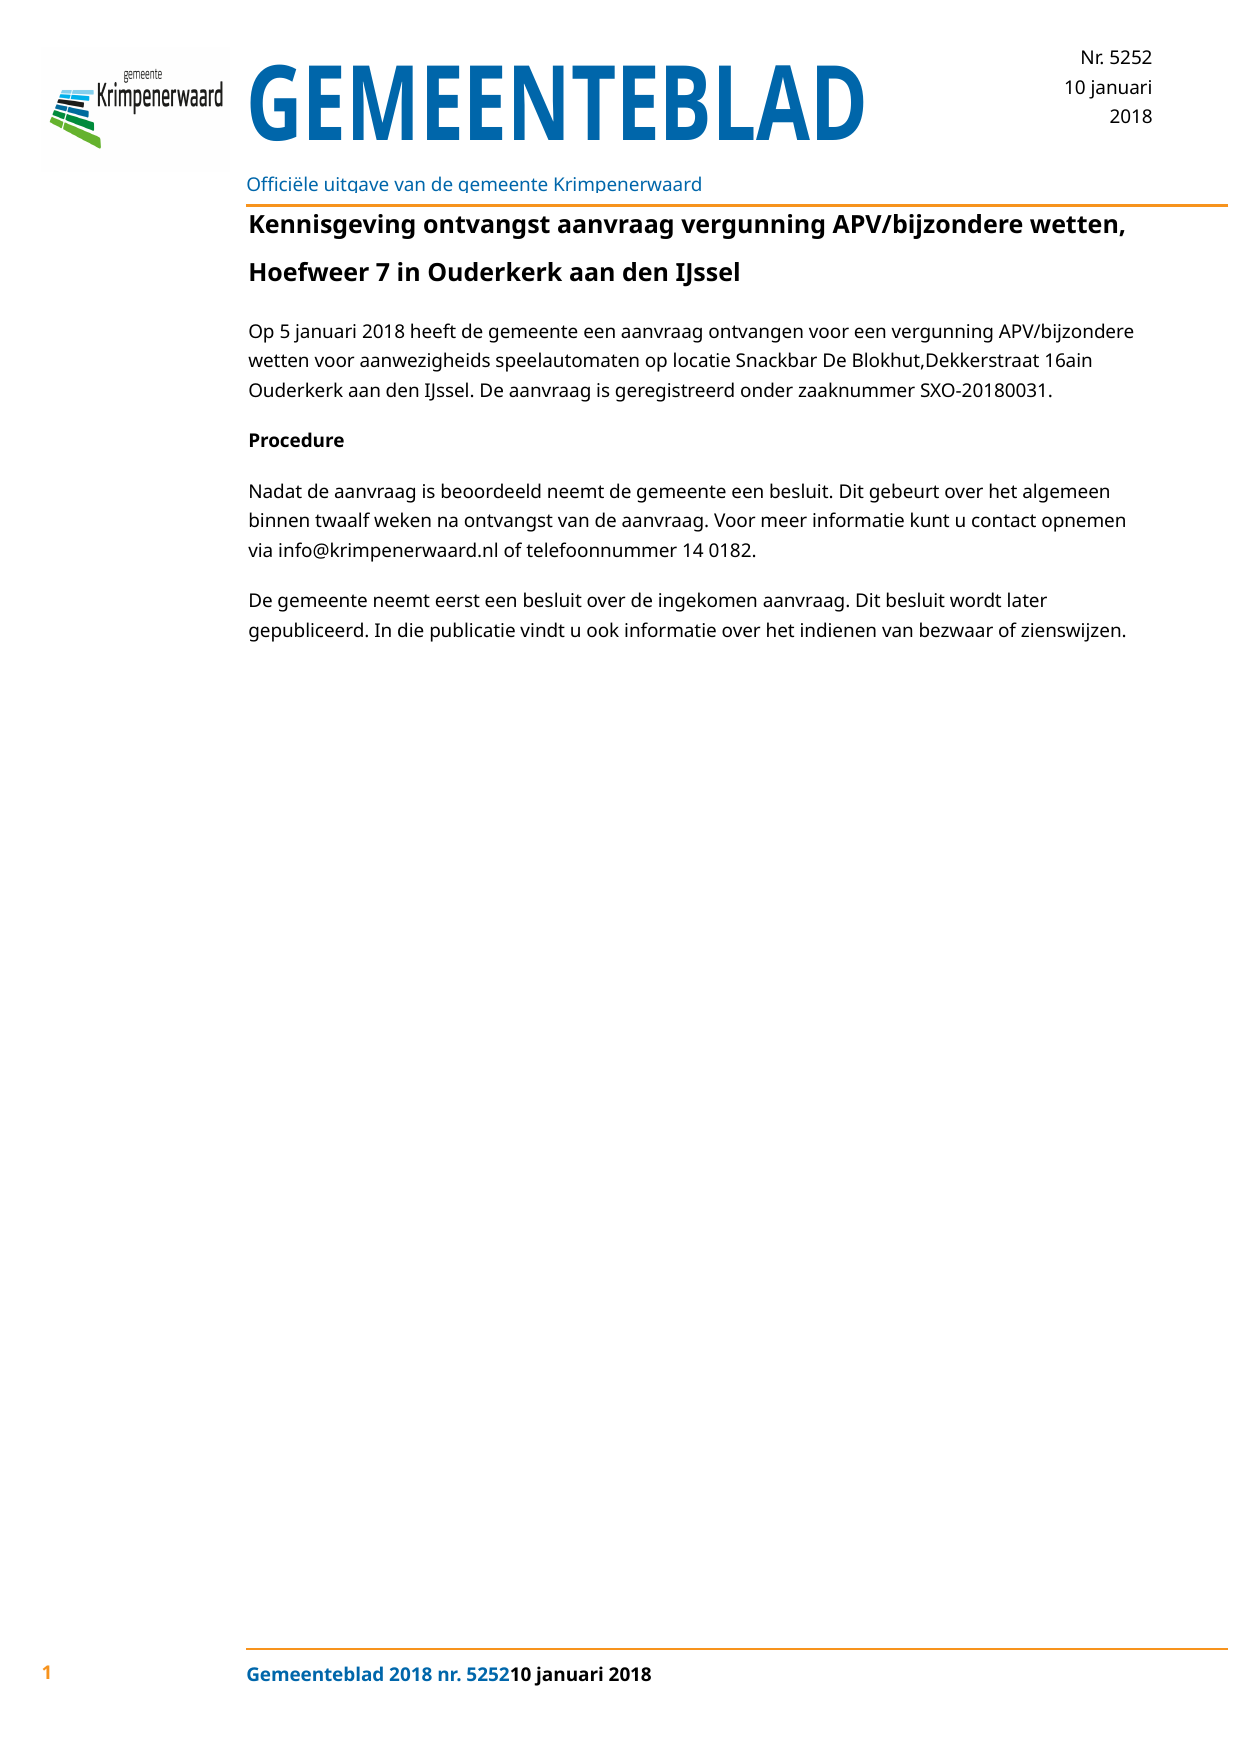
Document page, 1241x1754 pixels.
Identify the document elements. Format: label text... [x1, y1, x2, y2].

text Nadat de aanvraag is beoordeeld neemt de gemeente een besluit. Dit gebeurt over het algemeen binnen twaalf weken na ontvangst van de aanvraag. Voor meer informatie kunt u contact opnemen via info@krimpenerwaard.nl of telefoonnummer 14 0182. [248, 478, 1152, 563]
text Kennisgeving ontvangst aanvraag vergunning APV/bijzondere wetten, Hoefweer 7 in Ouderkerk aan den IJssel [248, 207, 1152, 288]
text Procedure [248, 427, 1152, 453]
text De gemeente neemt eerst een besluit over de ingekomen aanvraag. Dit besluit wordt later gepubliceerd. In die publicatie vindt u ook informatie over het indienen van bezwaar of zienswijzen. [248, 587, 1152, 643]
picture [41, 47, 231, 172]
text Op 5 januari 2018 heeft de gemeente een aanvraag ontvangen voor een vergunning APV/bijzondere wetten voor aanwezigheids speelautomaten op locatie Snackbar De Blokhut,Dekkerstraat 16ain Ouderkerk aan den IJssel. De aanvraag is geregistreerd onder zaaknummer SXO-20180031. [248, 318, 1152, 403]
